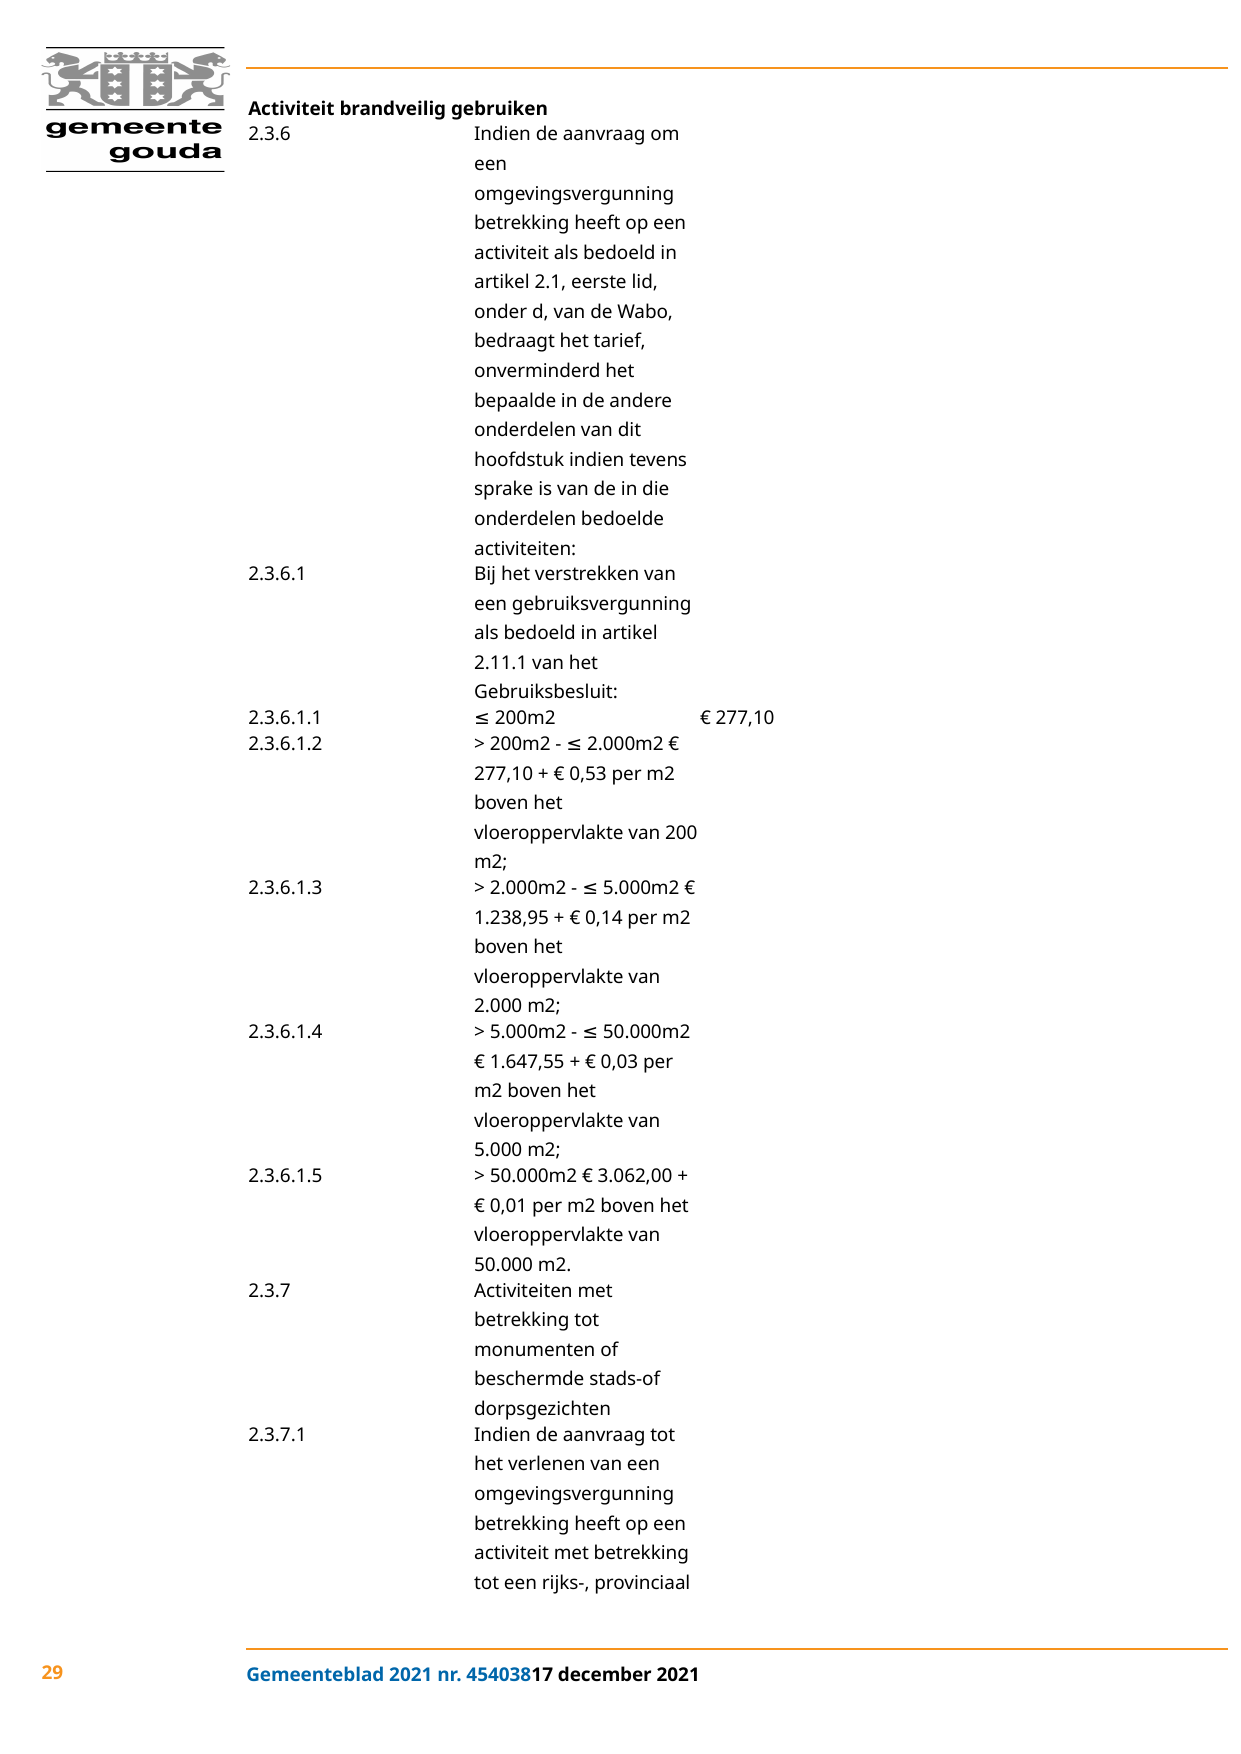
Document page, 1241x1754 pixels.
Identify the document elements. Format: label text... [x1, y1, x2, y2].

table_cell ≤ 200m2 [474, 705, 700, 730]
table_cell > 2.000m2 - ≤ 5.000m2 € 1.238,95 + € 0,14 per m2 boven het vloeroppervlakte van 2.000 m2; [474, 874, 700, 1018]
table_cell [926, 95, 1152, 121]
table_cell [700, 560, 926, 704]
table_cell Activiteit brandveilig gebruiken [248, 95, 926, 121]
table_cell [700, 1163, 926, 1277]
table_cell > 50.000m2 € 3.062,00 + € 0,01 per m2 boven het vloeroppervlakte van 50.000 m2. [474, 1163, 700, 1277]
table_cell 2.3.7 [248, 1277, 474, 1421]
table_cell > 200m2 - ≤ 2.000m2 € 277,10 + € 0,53 per m2 boven het vloeroppervlakte van 200 m2; [474, 730, 700, 874]
table_cell [700, 874, 926, 1018]
table_cell 2.3.6.1.4 [248, 1018, 474, 1162]
table_cell 2.3.6 [248, 121, 474, 560]
table_cell [926, 874, 1152, 1018]
table_cell [926, 1163, 1152, 1277]
table_cell [700, 1277, 926, 1421]
table_cell > 5.000m2 - ≤ 50.000m2 € 1.647,55 + € 0,03 per m2 boven het vloeroppervlakte van 5.000 m2; [474, 1018, 700, 1162]
table_cell Indien de aanvraag tot het verlenen van een omgevingsvergunning betrekking heeft op een activiteit met betrekking tot een rijks-, provinciaal [474, 1421, 700, 1594]
table_cell € 277,10 [700, 705, 926, 730]
table_cell 2.3.6.1.5 [248, 1163, 474, 1277]
table_cell [926, 121, 1152, 560]
table_cell 2.3.6.1 [248, 560, 474, 704]
table_cell [700, 730, 926, 874]
table_cell [926, 1277, 1152, 1421]
table_cell 2.3.6.1.3 [248, 874, 474, 1018]
table_cell [926, 1421, 1152, 1594]
table_cell [926, 560, 1152, 704]
table_cell [700, 1018, 926, 1162]
table_cell Bij het verstrekken van een gebruiksvergunning als bedoeld in artikel 2.11.1 van het Gebruiksbesluit: [474, 560, 700, 704]
table_cell [926, 705, 1152, 730]
table_cell [700, 121, 926, 560]
table_cell [926, 1018, 1152, 1162]
table_cell 2.3.6.1.1 [248, 705, 474, 730]
table_cell 2.3.6.1.2 [248, 730, 474, 874]
table_cell Activiteiten met betrekking tot monumenten of beschermde stads-of dorpsgezichten [474, 1277, 700, 1421]
table_cell Indien de aanvraag om een omgevingsvergunning betrekking heeft op een activiteit als bedoeld in artikel 2.1, eerste lid, onder d, van de Wabo, bedraagt het tarief, onverminderd het bepaalde in de andere onderdelen van dit hoofdstuk indien tevens sprake is van de in die onderdelen bedoelde activiteiten: [474, 121, 700, 560]
table_cell [700, 1421, 926, 1594]
table_cell [926, 730, 1152, 874]
picture [41, 47, 231, 172]
table_cell 2.3.7.1 [248, 1421, 474, 1594]
